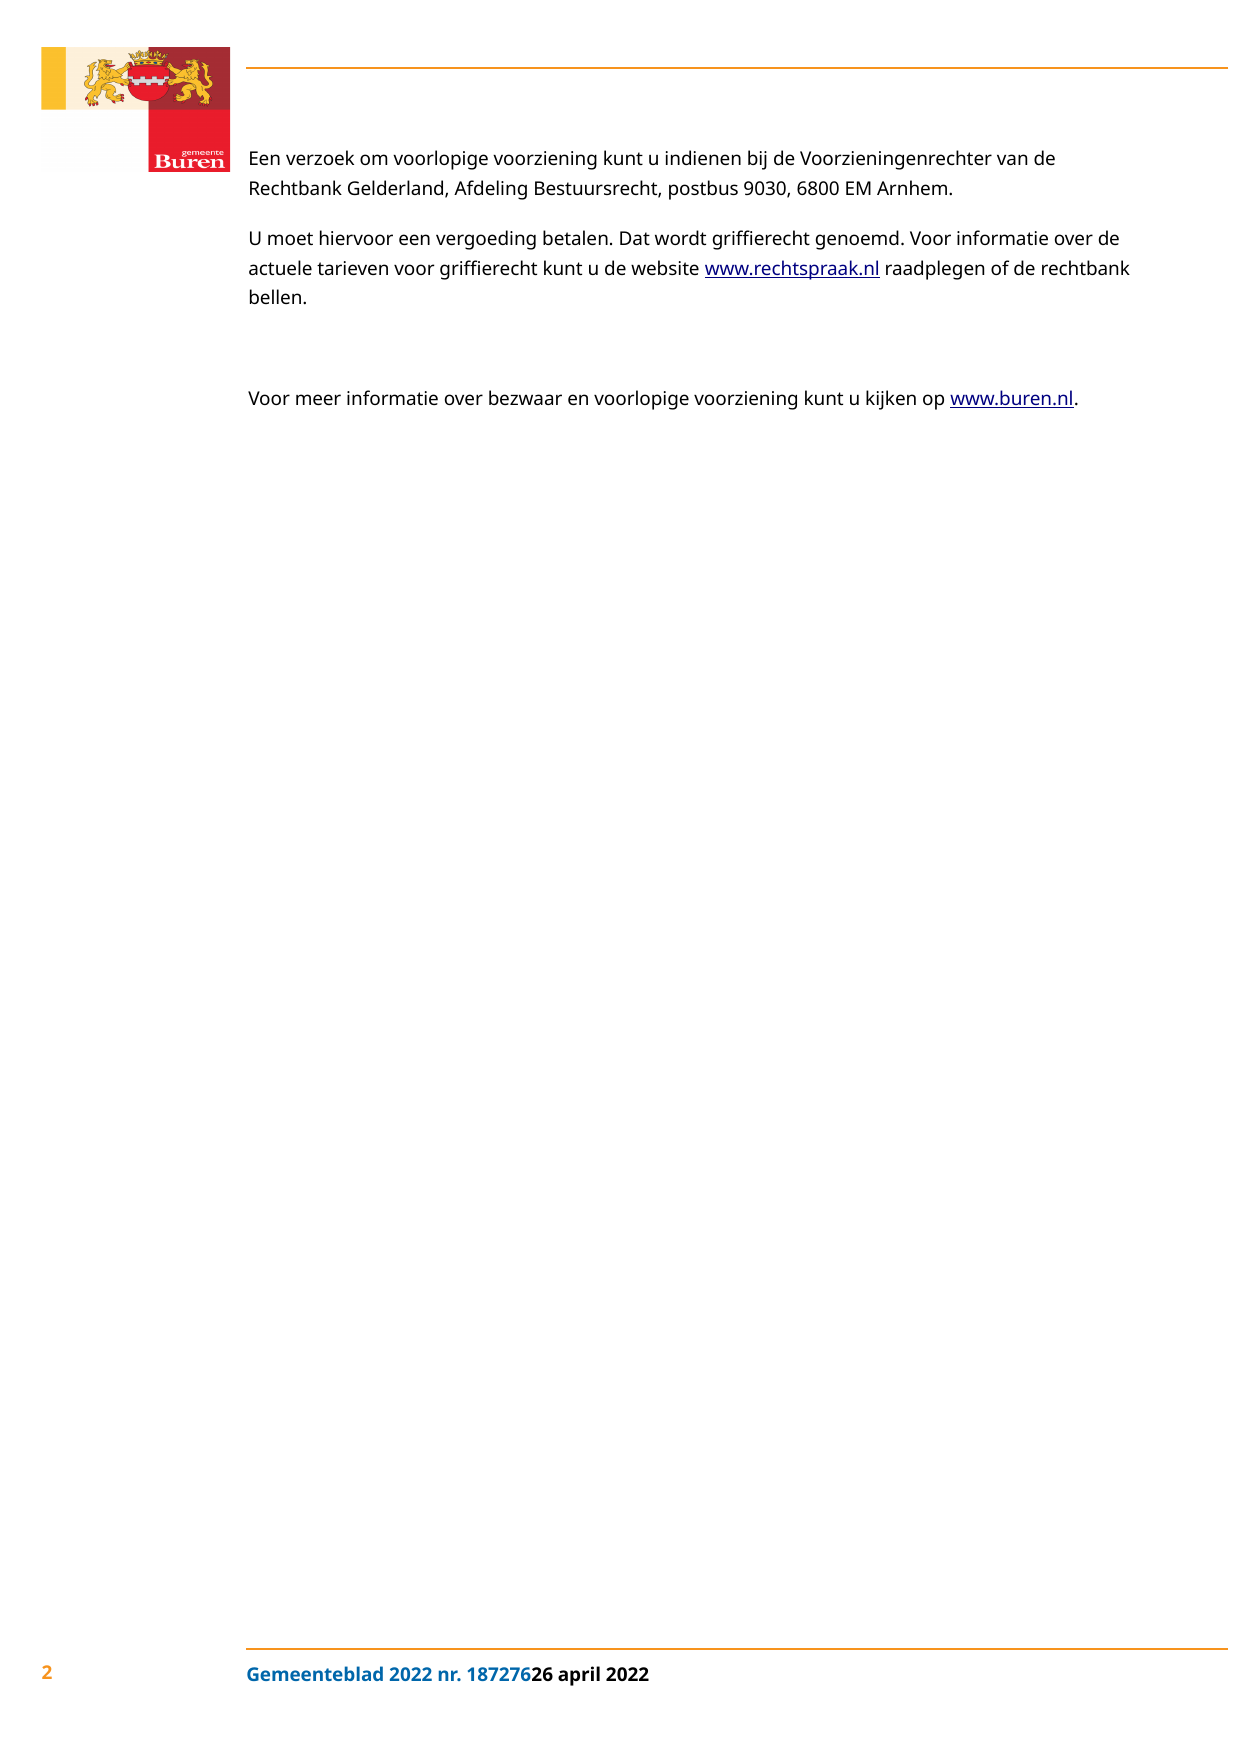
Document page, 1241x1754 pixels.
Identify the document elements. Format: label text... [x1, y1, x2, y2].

text U moet hiervoor een vergoeding betalen. Dat wordt griffierecht genoemd. Voor informatie over de actuele tarieven voor griffierecht kunt u de website www.rechtspraak.nl raadplegen of de rechtbank bellen. [248, 225, 1152, 310]
text Voor meer informatie over bezwaar en voorlopige voorziening kunt u kijken op www.buren.nl. [248, 385, 1152, 411]
picture [41, 47, 231, 172]
text Een verzoek om voorlopige voorziening kunt u indienen bij de Voorzieningenrechter van de Rechtbank Gelderland, Afdeling Bestuursrecht, postbus 9030, 6800 EM Arnhem. [248, 145, 1152, 201]
